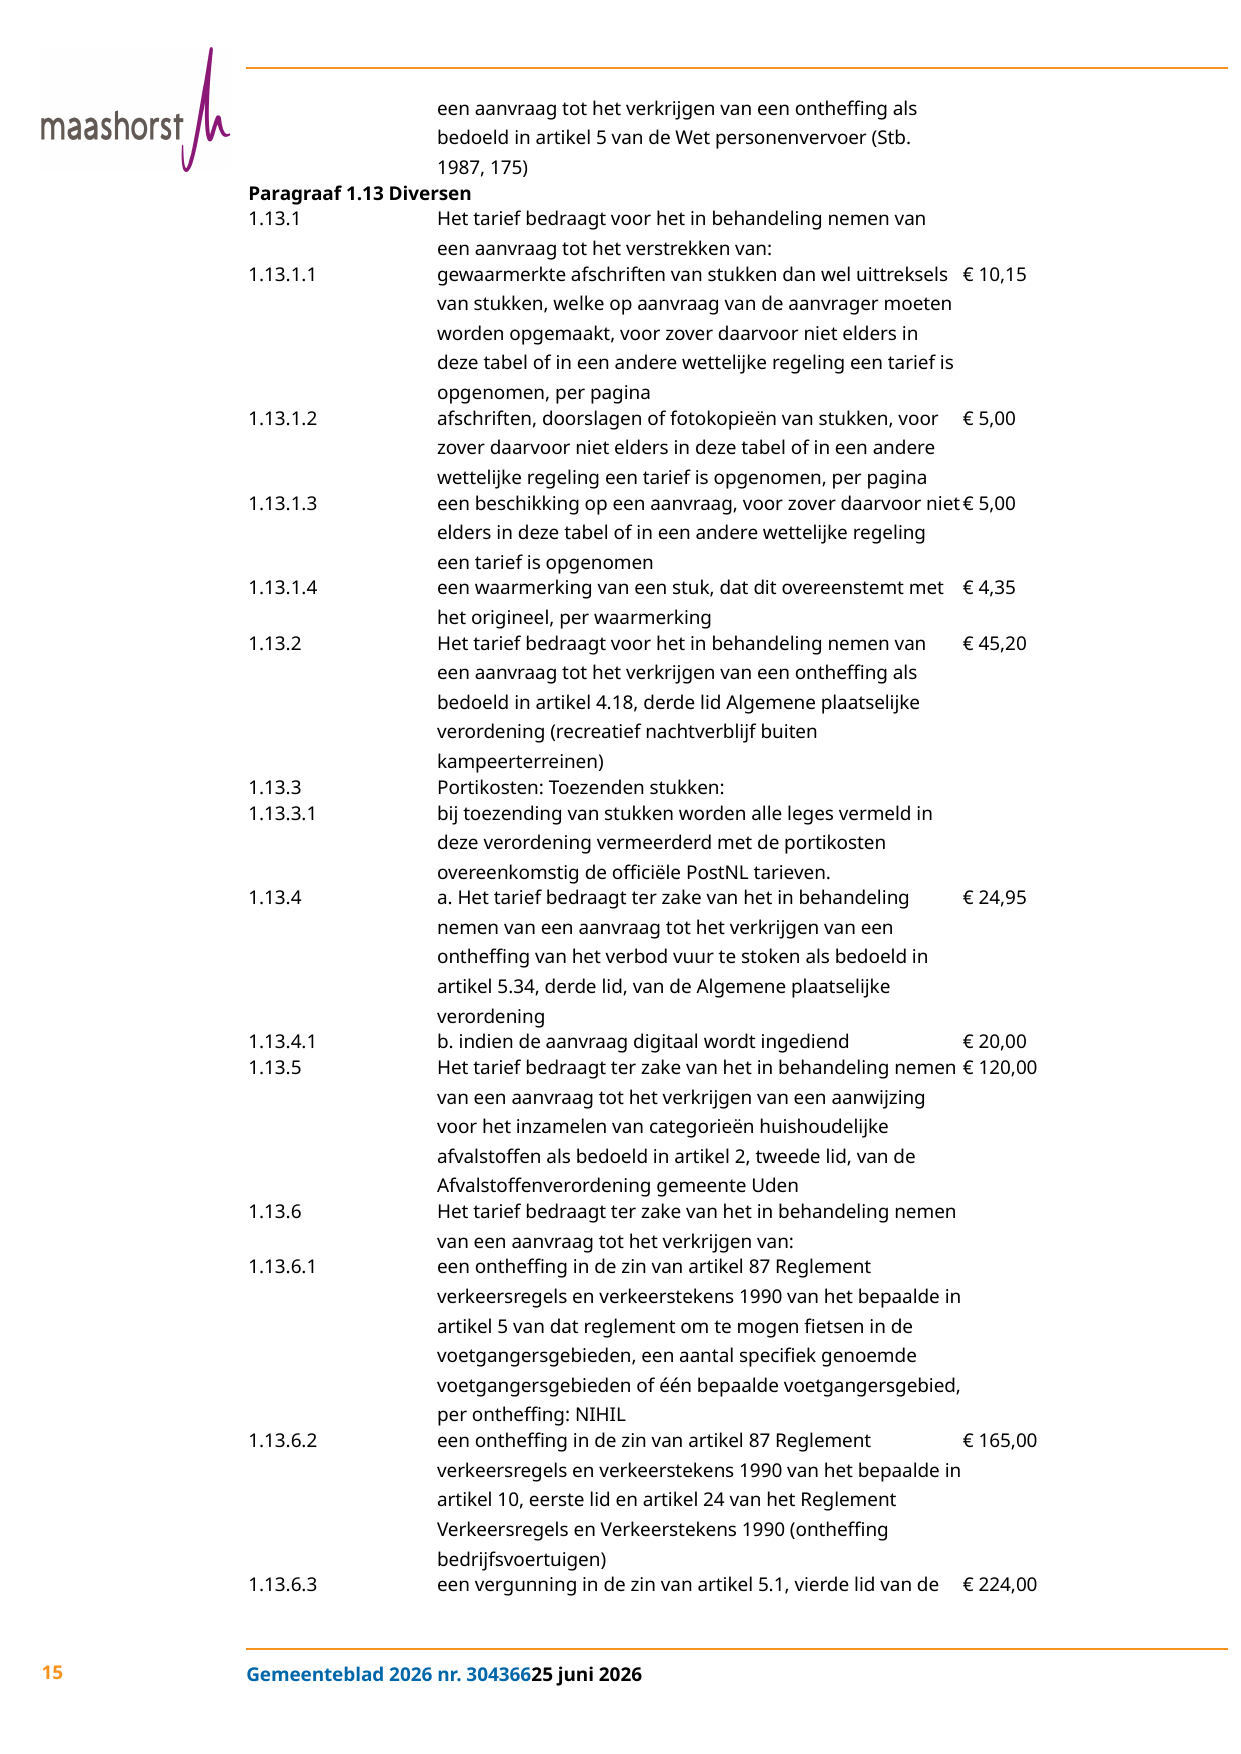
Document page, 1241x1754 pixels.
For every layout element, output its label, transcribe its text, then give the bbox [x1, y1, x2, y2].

table_cell € 20,00 [963, 1029, 1152, 1054]
table_cell een ontheffing in de zin van artikel 87 Reglement verkeersregels en verkeerstekens 1990 van het bepaalde in artikel 10, eerste lid en artikel 24 van het Reglement Verkeersregels en Verkeerstekens 1990 (ontheffing bedrijfsvoertuigen) [437, 1428, 963, 1571]
table_cell a. Het tarief bedraagt ter zake van het in behandeling nemen van een aanvraag tot het verkrijgen van een ontheffing van het verbod vuur te stoken als bedoeld in artikel 5.34, derde lid, van de Algemene plaatselijke verordening [437, 885, 963, 1029]
table_cell 1.13.3.1 [248, 800, 437, 884]
table_cell € 5,00 [963, 405, 1152, 490]
table_cell 1.13.5 [248, 1054, 437, 1198]
table_cell € 165,00 [963, 1428, 1152, 1571]
table_cell 1.13.1.1 [248, 261, 437, 405]
table_cell [963, 774, 1152, 800]
table_cell € 4,35 [963, 575, 1152, 630]
table_cell b. indien de aanvraag digitaal wordt ingediend [437, 1029, 963, 1054]
table_cell Portikosten: Toezenden stukken: [437, 774, 963, 800]
table_cell € 45,20 [963, 630, 1152, 774]
table_cell afschriften, doorslagen of fotokopieën van stukken, voor zover daarvoor niet elders in deze tabel of in een andere wettelijke regeling een tarief is opgenomen, per pagina [437, 405, 963, 490]
table_cell [963, 95, 1152, 180]
table_cell 1.13.6.1 [248, 1254, 437, 1427]
picture [41, 47, 231, 172]
table_cell [963, 1199, 1152, 1254]
table_cell € 224,00 [963, 1571, 1152, 1597]
table_cell 1.13.4 [248, 885, 437, 1029]
table_cell Het tarief bedraagt ter zake van het in behandeling nemen van een aanvraag tot het verkrijgen van een aanwijzing voor het inzamelen van categorieën huishoudelijke afvalstoffen als bedoeld in artikel 2, tweede lid, van de Afvalstoffenverordening gemeente Uden [437, 1054, 963, 1198]
table_cell 1.13.6 [248, 1199, 437, 1254]
table_cell een aanvraag tot het verkrijgen van een ontheffing als bedoeld in artikel 5 van de Wet personenvervoer (Stb. 1987, 175) [437, 95, 963, 180]
table_cell een ontheffing in de zin van artikel 87 Reglement verkeersregels en verkeerstekens 1990 van het bepaalde in artikel 5 van dat reglement om te mogen fietsen in de voetgangersgebieden, een aantal specifiek genoemde voetgangersgebieden of één bepaalde voetgangersgebied, per ontheffing: NIHIL [437, 1254, 963, 1427]
table_cell bij toezending van stukken worden alle leges vermeld in deze verordening vermeerderd met de portikosten overeenkomstig de officiële PostNL tarieven. [437, 800, 963, 884]
table_cell [963, 1254, 1152, 1427]
table_cell 1.13.2 [248, 630, 437, 774]
table_cell 1.13.4.1 [248, 1029, 437, 1054]
table_cell [963, 800, 1152, 884]
table_cell € 24,95 [963, 885, 1152, 1029]
table_cell 1.13.1 [248, 205, 437, 261]
table_cell 1.13.1.4 [248, 575, 437, 630]
table_cell gewaarmerkte afschriften van stukken dan wel uittreksels van stukken, welke op aanvraag van de aanvrager moeten worden opgemaakt, voor zover daarvoor niet elders in deze tabel of in een andere wettelijke regeling een tarief is opgenomen, per pagina [437, 261, 963, 405]
table_cell Het tarief bedraagt voor het in behandeling nemen van een aanvraag tot het verkrijgen van een ontheffing als bedoeld in artikel 4.18, derde lid Algemene plaatselijke verordening (recreatief nachtverblijf buiten kampeerterreinen) [437, 630, 963, 774]
table_cell een vergunning in de zin van artikel 5.1, vierde lid van de [437, 1571, 963, 1597]
table_cell 1.13.6.2 [248, 1428, 437, 1571]
table_cell 1.13.1.3 [248, 490, 437, 574]
table_cell [248, 95, 437, 180]
table_cell een waarmerking van een stuk, dat dit overeenstemt met het origineel, per waarmerking [437, 575, 963, 630]
table_cell € 120,00 [963, 1054, 1152, 1198]
table_cell [963, 205, 1152, 261]
table_cell een beschikking op een aanvraag, voor zover daarvoor niet elders in deze tabel of in een andere wettelijke regeling een tarief is opgenomen [437, 490, 963, 574]
table_cell Het tarief bedraagt ter zake van het in behandeling nemen van een aanvraag tot het verkrijgen van: [437, 1199, 963, 1254]
table_cell Paragraaf 1.13 Diversen [248, 180, 1152, 205]
table_cell 1.13.6.3 [248, 1571, 437, 1597]
table_cell € 5,00 [963, 490, 1152, 574]
table_cell 1.13.3 [248, 774, 437, 800]
table_cell Het tarief bedraagt voor het in behandeling nemen van een aanvraag tot het verstrekken van: [437, 205, 963, 261]
table_cell 1.13.1.2 [248, 405, 437, 490]
table_cell € 10,15 [963, 261, 1152, 405]
